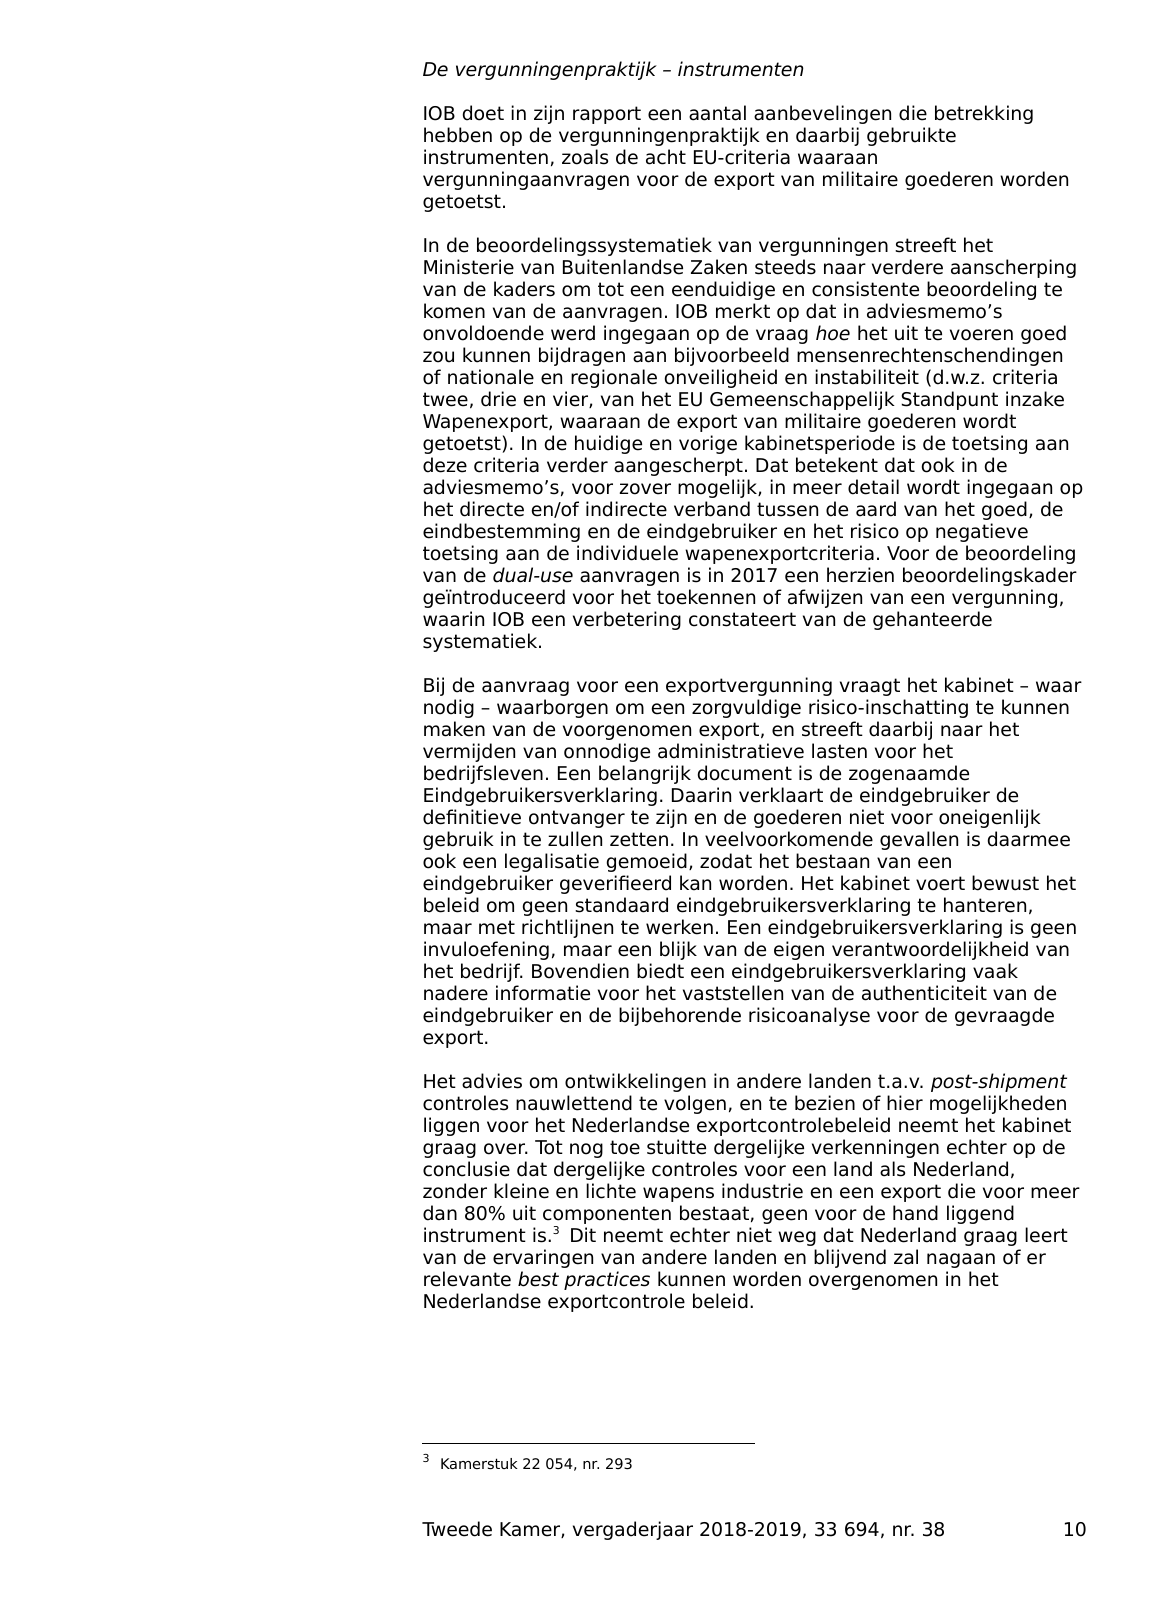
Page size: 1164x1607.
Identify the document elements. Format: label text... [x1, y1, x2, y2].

text IOB doet in zijn rapport een aantal aanbevelingen die betrekking hebben op de vergunningenpraktijk en daarbij gebruikte instrumenten, zoals de acht EU-criteria waaraan vergunningaanvragen voor de export van militaire goederen worden getoetst. [422, 103, 1087, 213]
subtitle De vergunningenpraktijk – instrumenten [422, 59, 1087, 81]
text Bij de aanvraag voor een exportvergunning vraagt het kabinet – waar nodig – waarborgen om een zorgvuldige risico-inschatting te kunnen maken van de voorgenomen export, en streeft daarbij naar het vermijden van onnodige administratieve lasten voor het bedrijfsleven. Een belangrijk document is de zogenaamde Eindgebruikersverklaring. Daarin verklaart de eindgebruiker de definitieve ontvanger te zijn en de goederen niet voor oneigenlijk gebruik in te zullen zetten. In veelvoorkomende gevallen is daarmee ook een legalisatie gemoeid, zodat het bestaan van een eindgebruiker geverifieerd kan worden. Het kabinet voert bewust het beleid om geen standaard eindgebruikersverklaring te hanteren, maar met richtlijnen te werken. Een eindgebruikersverklaring is geen invuloefening, maar een blijk van de eigen verantwoordelijkheid van het bedrijf. Bovendien biedt een eindgebruikersverklaring vaak nadere informatie voor het vaststellen van de authenticiteit van de eindgebruiker en de bijbehorende risicoanalyse voor de gevraagde export. [422, 675, 1087, 1049]
text In de beoordelingssystematiek van vergunningen streeft het Ministerie van Buitenlandse Zaken steeds naar verdere aanscherping van de kaders om tot een eenduidige en consistente beoordeling te komen van de aanvragen. IOB merkt op dat in adviesmemo’s onvoldoende werd ingegaan op de vraag hoe het uit te voeren goed zou kunnen bijdragen aan bijvoorbeeld mensenrechtenschendingen of nationale en regionale onveiligheid en instabiliteit (d.w.z. criteria twee, drie en vier, van het EU Gemeenschappelijk Standpunt inzake Wapenexport, waaraan de export van militaire goederen wordt getoetst). In de huidige en vorige kabinetsperiode is de toetsing aan deze criteria verder aangescherpt. Dat betekent dat ook in de adviesmemo’s, voor zover mogelijk, in meer detail wordt ingegaan op het directe en/of indirecte verband tussen de aard van het goed, de eindbestemming en de eindgebruiker en het risico op negatieve toetsing aan de individuele wapenexportcriteria. Voor de beoordeling van de dual-use aanvragen is in 2017 een herzien beoordelingskader geïntroduceerd voor het toekennen of afwijzen van een vergunning, waarin IOB een verbetering constateert van de gehanteerde systematiek. [422, 235, 1087, 653]
text Kamerstuk 22 054, nr. 293 [422, 1452, 1087, 1474]
text Het advies om ontwikkelingen in andere landen t.a.v. post-shipment controles nauwlettend te volgen, en te bezien of hier mogelijkheden liggen voor het Nederlandse exportcontrolebeleid neemt het kabinet graag over. Tot nog toe stuitte dergelijke verkenningen echter op de conclusie dat dergelijke controles voor een land als Nederland, zonder kleine en lichte wapens industrie en een export die voor meer dan 80% uit componenten bestaat, geen voor de hand liggend instrument is. Dit neemt echter niet weg dat Nederland graag leert van de ervaringen van andere landen en blijvend zal nagaan of er relevante best practices kunnen worden overgenomen in het Nederlandse exportcontrole beleid. [422, 1071, 1087, 1313]
